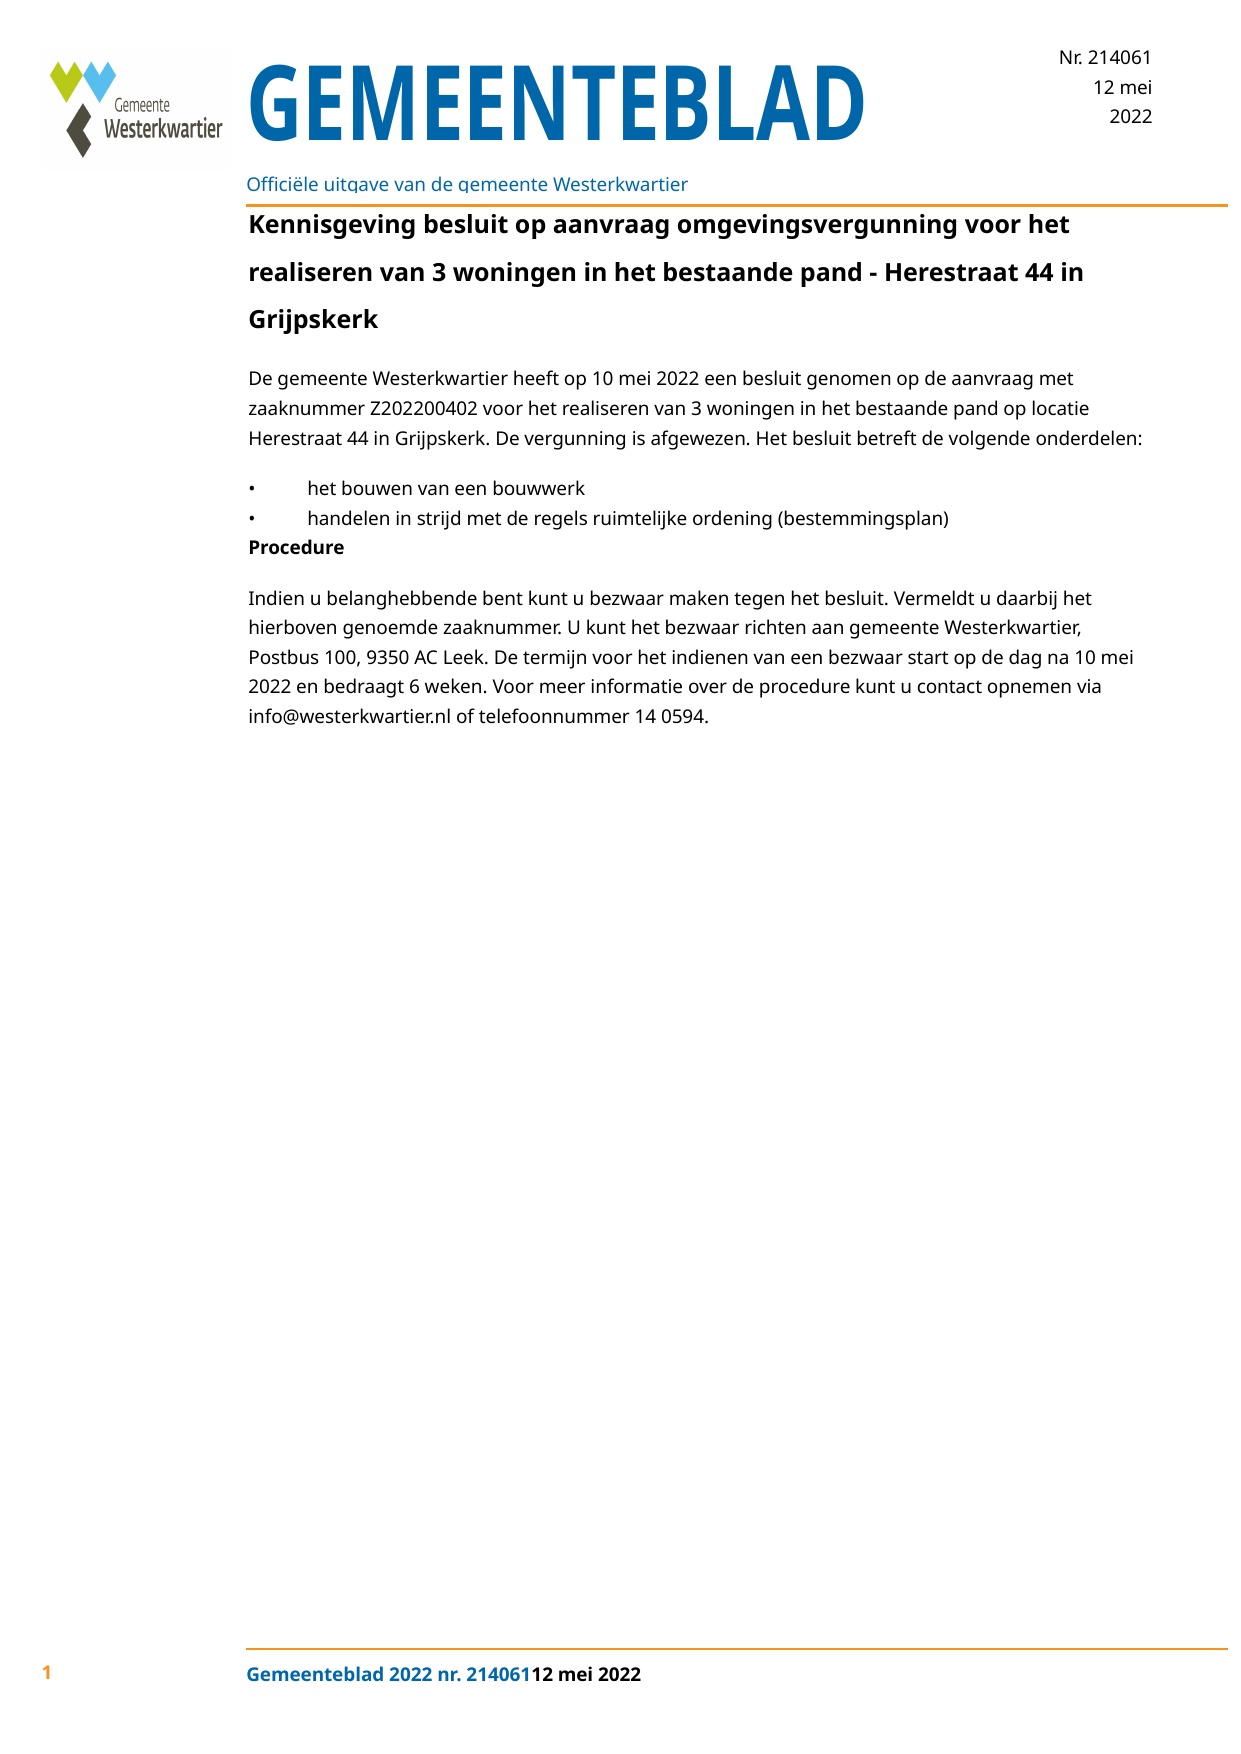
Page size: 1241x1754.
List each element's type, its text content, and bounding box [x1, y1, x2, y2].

text Indien u belanghebbende bent kunt u bezwaar maken tegen het besluit. Vermeldt u daarbij het hierboven genoemde zaaknummer. U kunt het bezwaar richten aan gemeente Westerkwartier, Postbus 100, 9350 AC Leek. De termijn voor het indienen van een bezwaar start op de dag na 10 mei 2022 en bedraagt 6 weken. Voor meer informatie over de procedure kunt u contact opnemen via info@westerkwartier.nl of telefoonnummer 14 0594. [248, 585, 1152, 729]
list handelen in strijd met de regels ruimtelijke ordening (bestemmingsplan) [248, 505, 1152, 530]
text Kennisgeving besluit op aanvraag omgevingsvergunning voor het realiseren van 3 woningen in het bestaande pand - Herestraat 44 in Grijpskerk [248, 207, 1152, 336]
picture [41, 47, 231, 172]
list het bouwen van een bouwwerk [248, 475, 1152, 501]
text Procedure [248, 534, 1152, 560]
text De gemeente Westerkwartier heeft op 10 mei 2022 een besluit genomen op de aanvraag met zaaknummer Z202200402 voor het realiseren van 3 woningen in het bestaande pand op locatie Herestraat 44 in Grijpskerk. De vergunning is afgewezen. Het besluit betreft de volgende onderdelen: [248, 366, 1152, 450]
